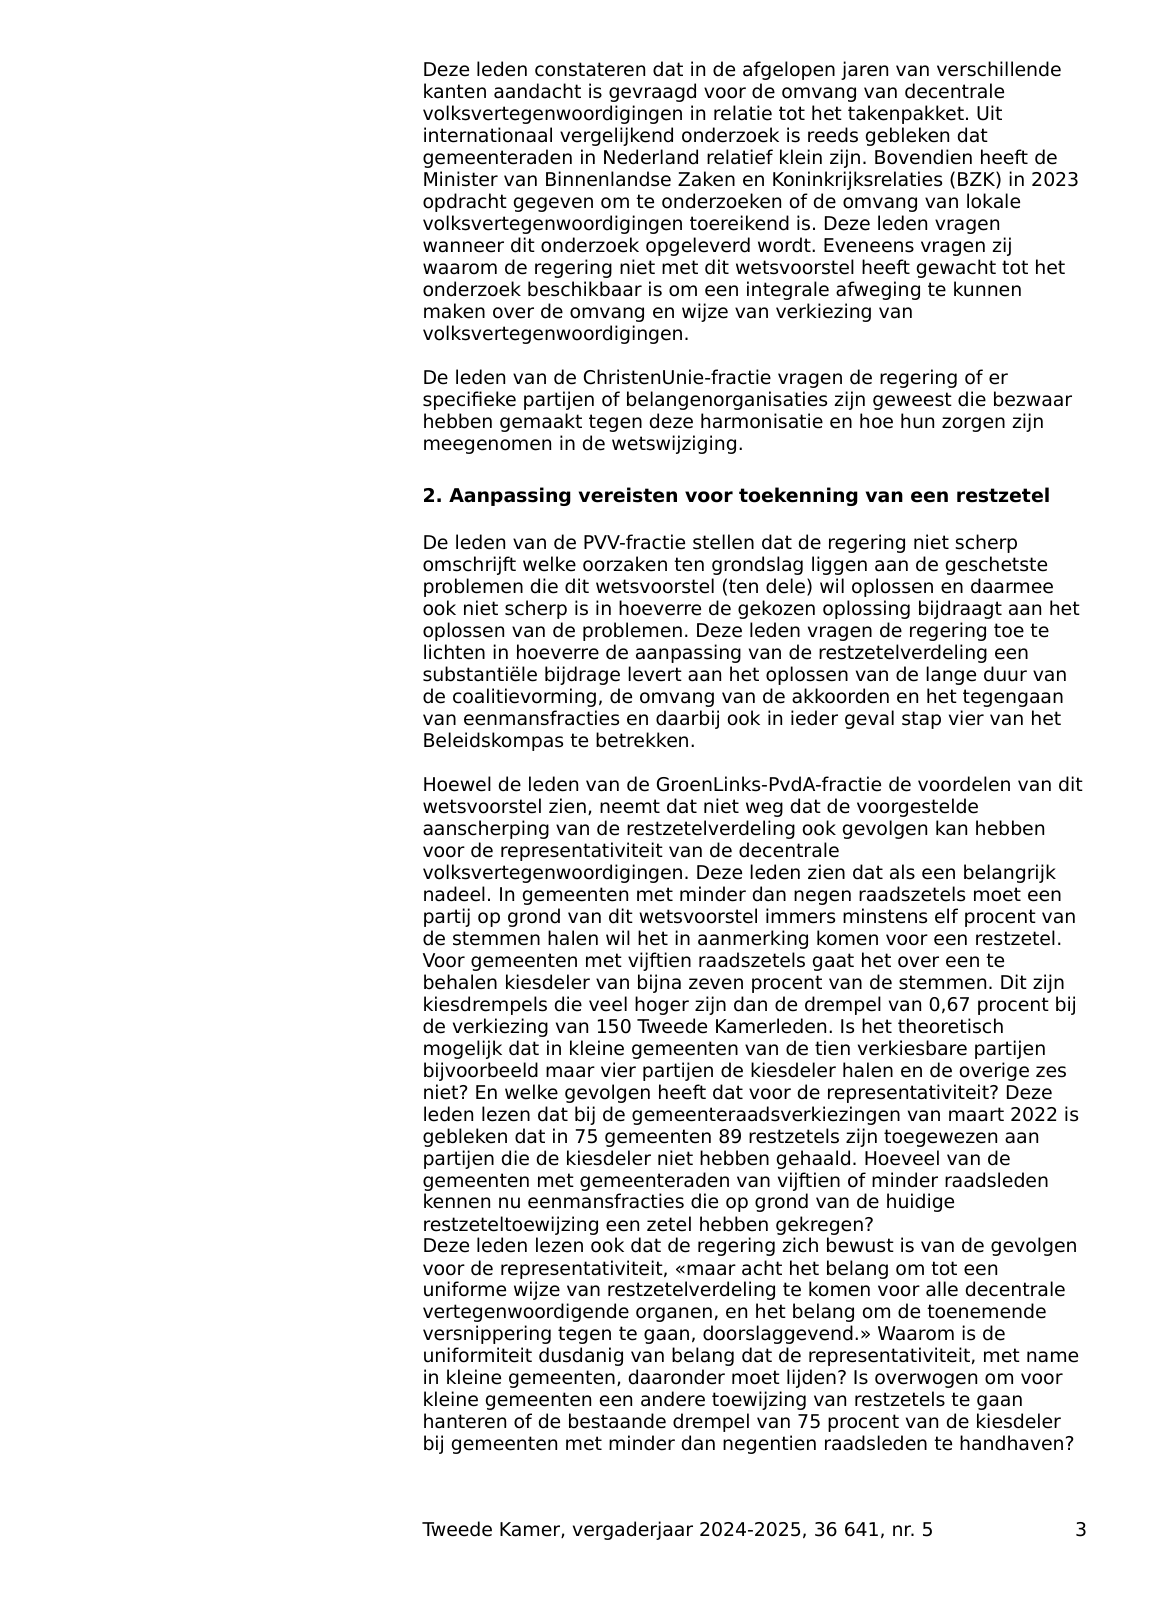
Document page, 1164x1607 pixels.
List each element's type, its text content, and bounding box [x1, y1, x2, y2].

subtitle 2. Aanpassing vereisten voor toekenning van een restzetel [422, 485, 1087, 507]
text Hoewel de leden van de GroenLinks-PvdA-fractie de voordelen van dit wetsvoorstel zien, neemt dat niet weg dat de voorgestelde aanscherping van de restzetelverdeling ook gevolgen kan hebben voor de representativiteit van de decentrale volksvertegenwoordigingen. Deze leden zien dat als een belangrijk nadeel. In gemeenten met minder dan negen raadszetels moet een partij op grond van dit wetsvoorstel immers minstens elf procent van de stemmen halen wil het in aanmerking komen voor een restzetel. Voor gemeenten met vijftien raadszetels gaat het over een te behalen kiesdeler van bijna zeven procent van de stemmen. Dit zijn kiesdrempels die veel hoger zijn dan de drempel van 0,67 procent bij de verkiezing van 150 Tweede Kamerleden. Is het theoretisch mogelijk dat in kleine gemeenten van de tien verkiesbare partijen bijvoorbeeld maar vier partijen de kiesdeler halen en de overige zes niet? En welke gevolgen heeft dat voor de representativiteit? Deze leden lezen dat bij de gemeenteraadsverkiezingen van maart 2022 is gebleken dat in 75 gemeenten 89 restzetels zijn toegewezen aan partijen die de kiesdeler niet hebben gehaald. Hoeveel van de gemeenten met gemeenteraden van vijftien of minder raadsleden kennen nu eenmansfracties die op grond van de huidige restzeteltoewijzing een zetel hebben gekregen? [422, 774, 1087, 1235]
text De leden van de PVV-fractie stellen dat de regering niet scherp omschrijft welke oorzaken ten grondslag liggen aan de geschetste problemen die dit wetsvoorstel (ten dele) wil oplossen en daarmee ook niet scherp is in hoeverre de gekozen oplossing bijdraagt aan het oplossen van de problemen. Deze leden vragen de regering toe te lichten in hoeverre de aanpassing van de restzetelverdeling een substantiële bijdrage levert aan het oplossen van de lange duur van de coalitievorming, de omvang van de akkoorden en het tegengaan van eenmansfracties en daarbij ook in ieder geval stap vier van het Beleidskompas te betrekken. [422, 532, 1087, 752]
text De leden van de ChristenUnie-fractie vragen de regering of er specifieke partijen of belangenorganisaties zijn geweest die bezwaar hebben gemaakt tegen deze harmonisatie en hoe hun zorgen zijn meegenomen in de wetswijziging. [422, 367, 1087, 455]
text Deze leden constateren dat in de afgelopen jaren van verschillende kanten aandacht is gevraagd voor de omvang van decentrale volksvertegenwoordigingen in relatie tot het takenpakket. Uit internationaal vergelijkend onderzoek is reeds gebleken dat gemeenteraden in Nederland relatief klein zijn. Bovendien heeft de Minister van Binnenlandse Zaken en Koninkrijksrelaties (BZK) in 2023 opdracht gegeven om te onderzoeken of de omvang van lokale volksvertegenwoordigingen toereikend is. Deze leden vragen wanneer dit onderzoek opgeleverd wordt. Eveneens vragen zij waarom de regering niet met dit wetsvoorstel heeft gewacht tot het onderzoek beschikbaar is om een integrale afweging te kunnen maken over de omvang en wijze van verkiezing van volksvertegenwoordigingen. [422, 59, 1087, 345]
text Deze leden lezen ook dat de regering zich bewust is van de gevolgen voor de representativiteit, «maar acht het belang om tot een uniforme wijze van restzetelverdeling te komen voor alle decentrale vertegenwoordigende organen, en het belang om de toenemende versnippering tegen te gaan, doorslaggevend.» Waarom is de uniformiteit dusdanig van belang dat de representativiteit, met name in kleine gemeenten, daaronder moet lijden? Is overwogen om voor kleine gemeenten een andere toewijzing van restzetels te gaan hanteren of de bestaande drempel van 75 procent van de kiesdeler bij gemeenten met minder dan negentien raadsleden te handhaven? [422, 1235, 1087, 1455]
